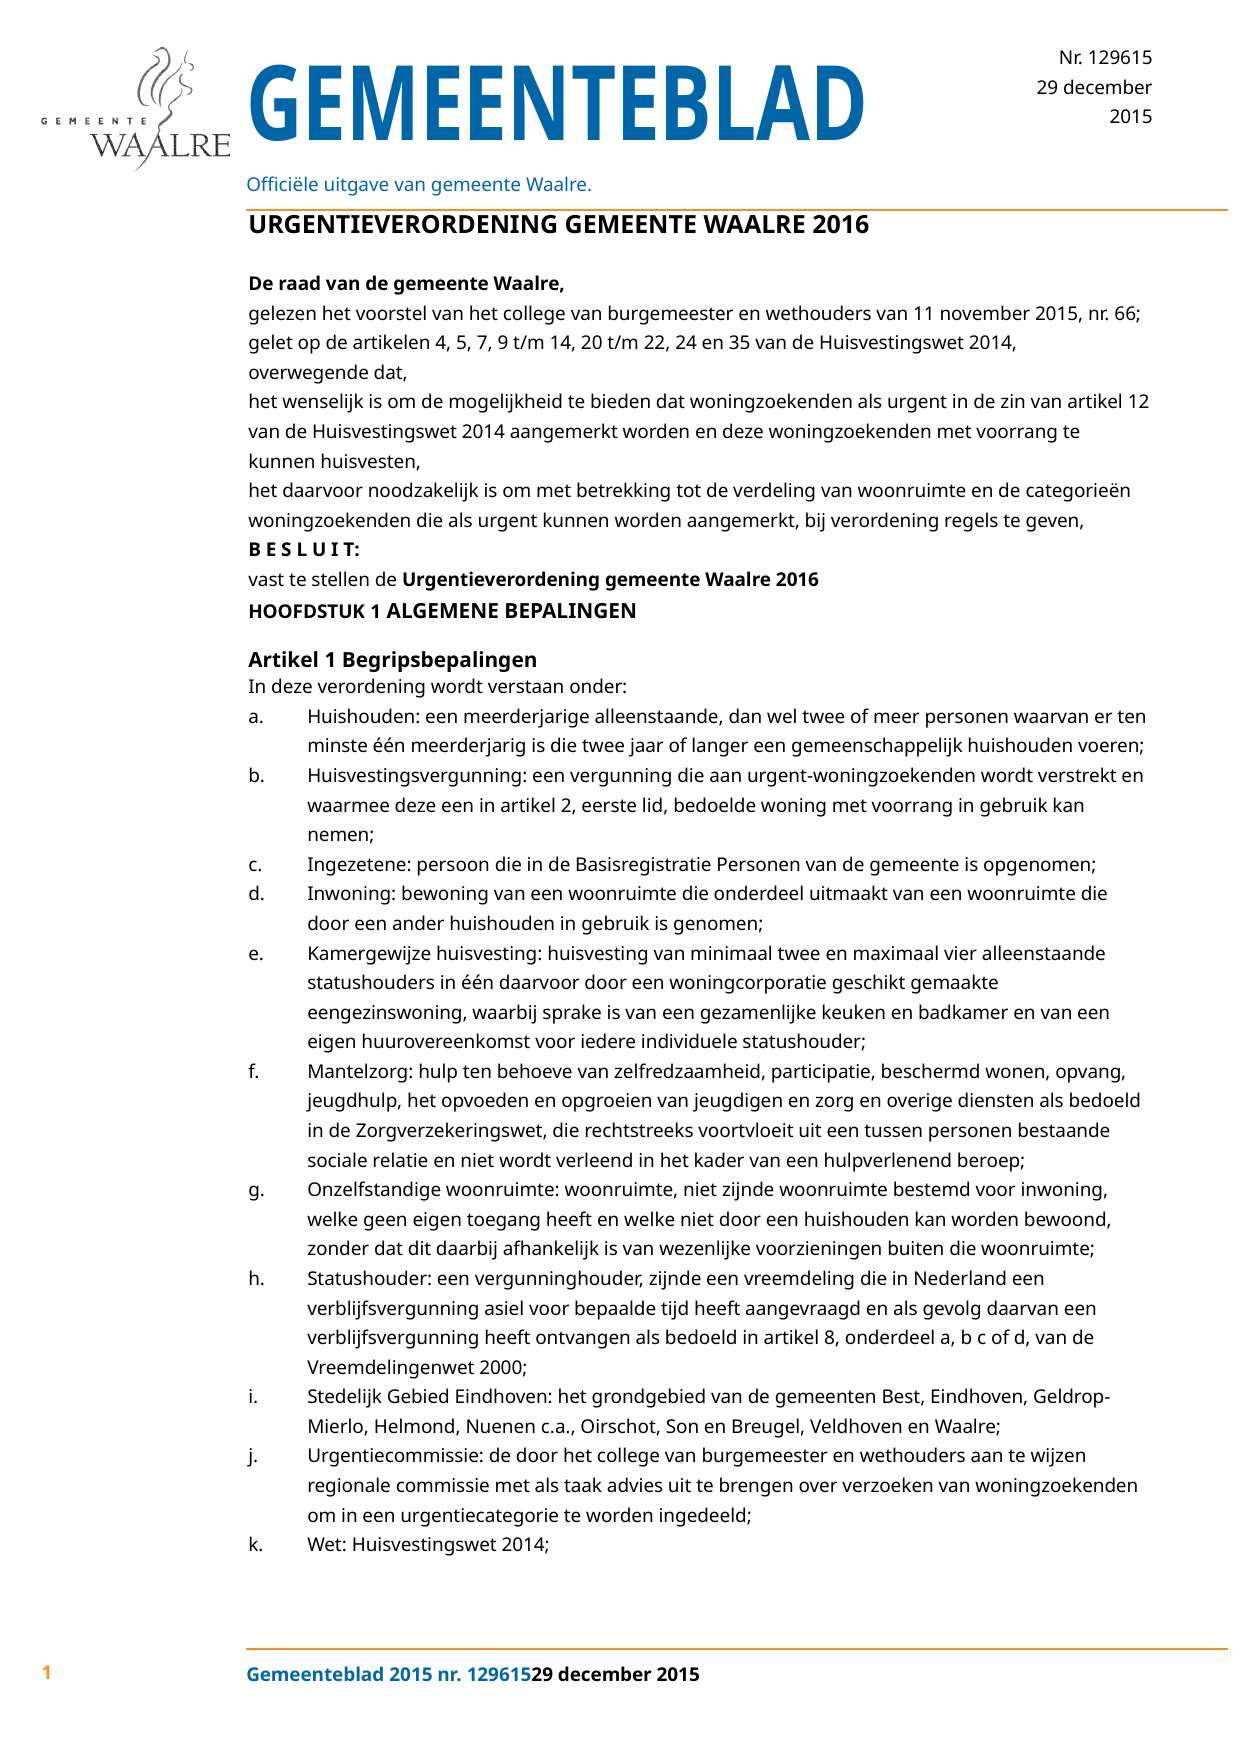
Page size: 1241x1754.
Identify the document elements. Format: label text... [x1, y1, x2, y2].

text het daarvoor noodzakelijk is om met betrekking tot de verdeling van woonruimte en de categorieën woningzoekenden die als urgent kunnen worden aangemerkt, bij verordening regels te geven, [248, 477, 1152, 533]
picture [41, 47, 231, 172]
list Urgentiecommissie: de door het college van burgemeester en wethouders aan te wijzen regionale commissie met als taak advies uit te brengen over verzoeken van woningzoekenden om in een urgentiecategorie te worden ingedeeld; [248, 1443, 1152, 1527]
list Kamergewijze huisvesting: huisvesting van minimaal twee en maximaal vier alleenstaande statushouders in één daarvoor door een woningcorporatie geschikt gemaakte eengezinswoning, waarbij sprake is van een gezamenlijke keuken en badkamer en van een eigen huurovereenkomst voor iedere individuele statushouder; [248, 940, 1152, 1054]
text het wenselijk is om de mogelijkheid te bieden dat woningzoekenden als urgent in de zin van artikel 12 van de Huisvestingswet 2014 aangemerkt worden en deze woningzoekenden met voorrang te kunnen huisvesten, [248, 389, 1152, 473]
list Statushouder: een vergunninghouder, zijnde een vreemdeling die in Nederland een verblijfsvergunning asiel voor bepaalde tijd heeft aangevraagd en als gevolg daarvan een verblijfsvergunning heeft ontvangen als bedoeld in artikel 8, onderdeel a, b c of d, van de Vreemdelingenwet 2000; [248, 1265, 1152, 1379]
list Ingezetene: persoon die in de Basisregistratie Personen van de gemeente is opgenomen; [248, 851, 1152, 877]
text URGENTIEVERORDENING GEMEENTE WAALRE 2016 [248, 211, 1152, 241]
text B E S L U I T: [248, 537, 1152, 562]
text In deze verordening wordt verstaan onder: [248, 673, 1152, 699]
list Inwoning: bewoning van een woonruimte die onderdeel uitmaakt van een woonruimte die door een ander huishouden in gebruik is genomen; [248, 881, 1152, 936]
list Onzelfstandige woonruimte: woonruimte, niet zijnde woonruimte bestemd voor inwoning, welke geen eigen toegang heeft en welke niet door een huishouden kan worden bewoond, zonder dat dit daarbij afhankelijk is van wezenlijke voorzieningen buiten die woonruimte; [248, 1176, 1152, 1261]
text overwegende dat, [248, 359, 1152, 385]
text gelezen het voorstel van het college van burgemeester en wethouders van 11 november 2015, nr. 66; [248, 300, 1152, 326]
text Artikel 1 Begripsbepalingen [248, 645, 1152, 673]
list Huisvestingsvergunning: een vergunning die aan urgent-woningzoekenden wordt verstrekt en waarmee deze een in artikel 2, eerste lid, bedoelde woning met voorrang in gebruik kan nemen; [248, 762, 1152, 847]
text gelet op de artikelen 4, 5, 7, 9 t/m 14, 20 t/m 22, 24 en 35 van de Huisvestingswet 2014, [248, 329, 1152, 355]
list Mantelzorg: hulp ten behoeve van zelfredzaamheid, participatie, beschermd wonen, opvang, jeugdhulp, het opvoeden en opgroeien van jeugdigen en zorg en overige diensten als bedoeld in de Zorgverzekeringswet, die rechtstreeks voortvloeit uit een tussen personen bestaande sociale relatie en niet wordt verleend in het kader van een hulpverlenend beroep; [248, 1058, 1152, 1172]
list Huishouden: een meerderjarige alleenstaande, dan wel twee of meer personen waarvan er ten minste één meerderjarig is die twee jaar of langer een gemeenschappelijk huishouden voeren; [248, 703, 1152, 758]
text vast te stellen de Urgentieverordening gemeente Waalre 2016 [248, 566, 1152, 592]
text De raad van de gemeente Waalre, [248, 270, 1152, 296]
list Stedelijk Gebied Eindhoven: het grondgebied van de gemeenten Best, Eindhoven, Geldrop-Mierlo, Helmond, Nuenen c.a., Oirschot, Son en Breugel, Veldhoven en Waalre; [248, 1383, 1152, 1439]
list Wet: Huisvestingswet 2014; [248, 1531, 1152, 1557]
text HOOFDSTUK 1 ALGEMENE BEPALINGEN [248, 596, 1152, 624]
